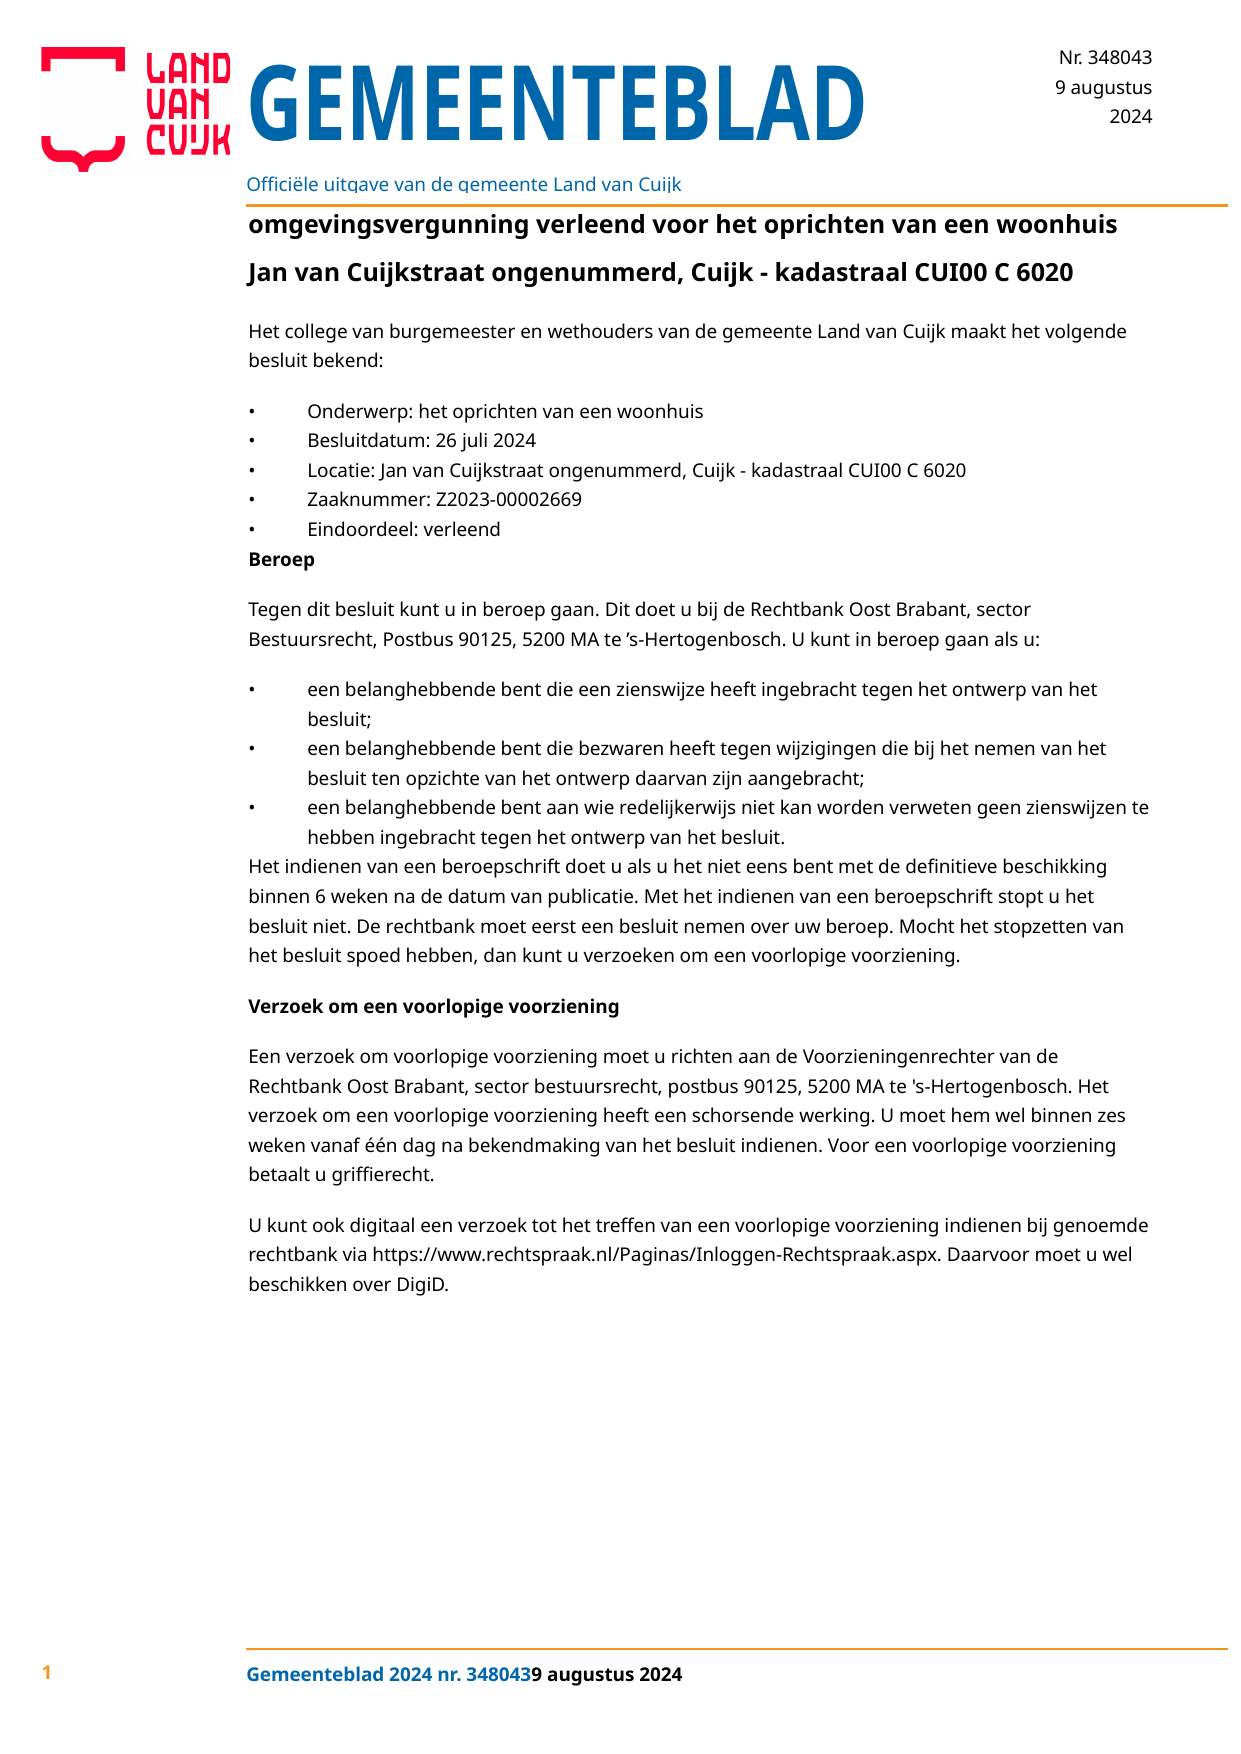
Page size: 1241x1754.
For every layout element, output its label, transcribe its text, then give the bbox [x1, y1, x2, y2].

list Locatie: Jan van Cuijkstraat ongenummerd, Cuijk - kadastraal CUI00 C 6020 [248, 457, 1152, 483]
text Een verzoek om voorlopige voorziening moet u richten aan de Voorzieningenrechter van de Rechtbank Oost Brabant, sector bestuursrecht, postbus 90125, 5200 MA te 's-Hertogenbosch. Het verzoek om een voorlopige voorziening heeft een schorsende werking. U moet hem wel binnen zes weken vanaf één dag na bekendmaking van het besluit indienen. Voor een voorlopige voorziening betaalt u griffierecht. [248, 1043, 1152, 1187]
list een belanghebbende bent die bezwaren heeft tegen wijzigingen die bij het nemen van het besluit ten opzichte van het ontwerp daarvan zijn aangebracht; [248, 735, 1152, 791]
list Besluitdatum: 26 juli 2024 [248, 427, 1152, 453]
list Zaaknummer: Z2023-00002669 [248, 487, 1152, 512]
text Het indienen van een beroepschrift doet u als u het niet eens bent met de definitieve beschikking binnen 6 weken na de datum van publicatie. Met het indienen van een beroepschrift stopt u het besluit niet. De rechtbank moet eerst een besluit nemen over uw beroep. Mocht het stopzetten van het besluit spoed hebben, dan kunt u verzoeken om een voorlopige voorziening. [248, 854, 1152, 968]
list een belanghebbende bent die een zienswijze heeft ingebracht tegen het ontwerp van het besluit; [248, 676, 1152, 732]
text U kunt ook digitaal een verzoek tot het treffen van een voorlopige voorziening indienen bij genoemde rechtbank via https://www.rechtspraak.nl/Paginas/Inloggen-Rechtspraak.aspx. Daarvoor moet u wel beschikken over DigiD. [248, 1212, 1152, 1297]
text Beroep [248, 546, 1152, 572]
text omgevingsvergunning verleend voor het oprichten van een woonhuis Jan van Cuijkstraat ongenummerd, Cuijk - kadastraal CUI00 C 6020 [248, 207, 1152, 288]
text Verzoek om een voorlopige voorziening [248, 993, 1152, 1019]
list Onderwerp: het oprichten van een woonhuis [248, 398, 1152, 424]
list een belanghebbende bent aan wie redelijkerwijs niet kan worden verweten geen zienswijzen te hebben ingebracht tegen het ontwerp van het besluit. [248, 794, 1152, 850]
text Tegen dit besluit kunt u in beroep gaan. Dit doet u bij de Rechtbank Oost Brabant, sector Bestuursrecht, Postbus 90125, 5200 MA te ’s-Hertogenbosch. U kunt in beroep gaan als u: [248, 596, 1152, 652]
picture [41, 47, 231, 172]
text Het college van burgemeester en wethouders van de gemeente Land van Cuijk maakt het volgende besluit bekend: [248, 318, 1152, 373]
list Eindoordeel: verleend [248, 516, 1152, 542]
